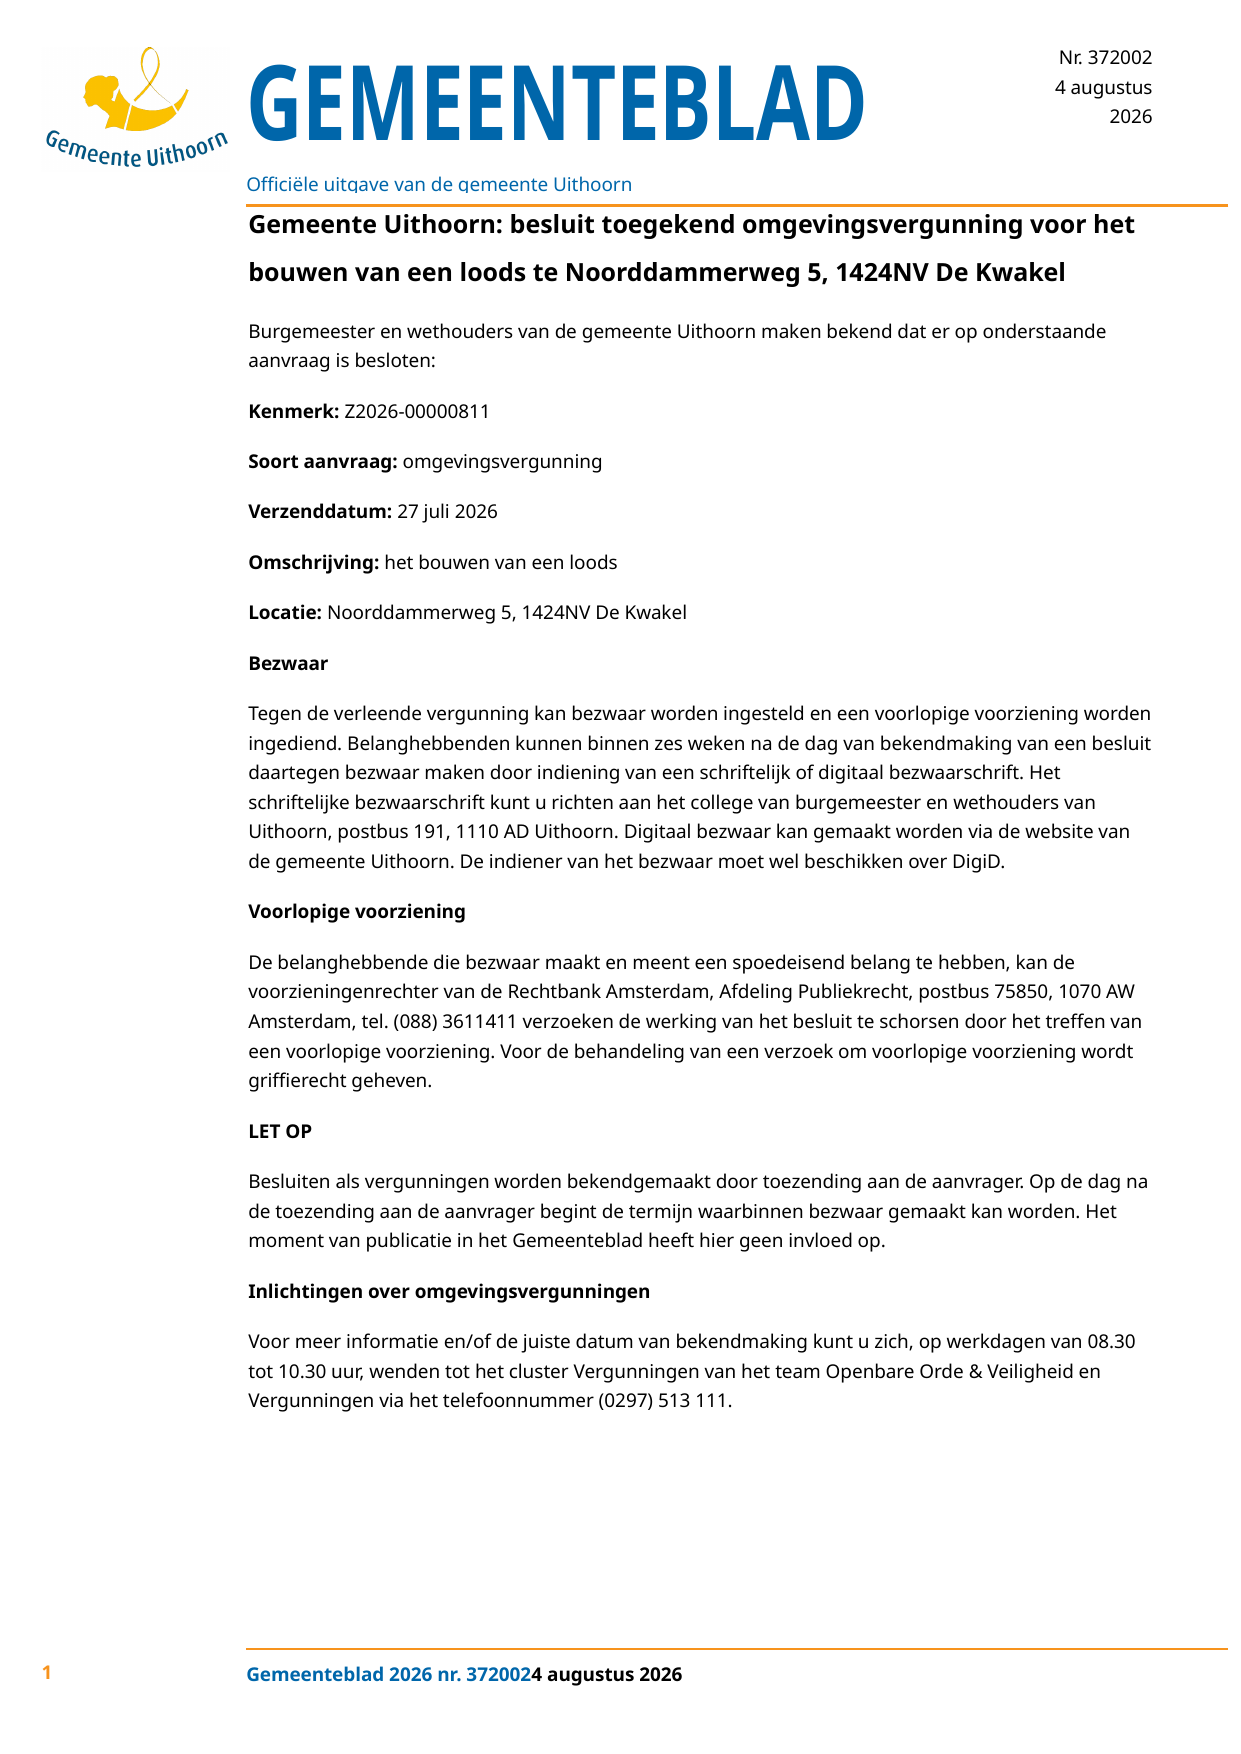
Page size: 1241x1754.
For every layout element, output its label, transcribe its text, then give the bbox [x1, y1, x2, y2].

text Tegen de verleende vergunning kan bezwaar worden ingesteld en een voorlopige voorziening worden ingediend. Belanghebbenden kunnen binnen zes weken na de dag van bekendmaking van een besluit daartegen bezwaar maken door indiening van een schriftelijk of digitaal bezwaarschrift. Het schriftelijke bezwaarschrift kunt u richten aan het college van burgemeester en wethouders van Uithoorn, postbus 191, 1110 AD Uithoorn. Digitaal bezwaar kan gemaakt worden via de website van de gemeente Uithoorn. De indiener van het bezwaar moet wel beschikken over DigiD. [248, 700, 1152, 874]
text Voor meer informatie en/of de juiste datum van bekendmaking kunt u zich, op werkdagen van 08.30 tot 10.30 uur, wenden tot het cluster Vergunningen van het team Openbare Orde & Veiligheid en Vergunningen via het telefoonnummer (0297) 513 111. [248, 1328, 1152, 1413]
text Voorlopige voorziening [248, 899, 1152, 924]
text Bezwaar [248, 650, 1152, 676]
text Besluiten als vergunningen worden bekendgemaakt door toezending aan de aanvrager. Op de dag na de toezending aan de aanvrager begint de termijn waarbinnen bezwaar gemaakt kan worden. Het moment van publicatie in het Gemeenteblad heeft hier geen invloed op. [248, 1168, 1152, 1253]
text De belanghebbende die bezwaar maakt en meent een spoedeisend belang te hebben, kan de voorzieningenrechter van de Rechtbank Amsterdam, Afdeling Publiekrecht, postbus 75850, 1070 AW Amsterdam, tel. (088) 3611411 verzoeken de werking van het besluit te schorsen door het treffen van een voorlopige voorziening. Voor de behandeling van een verzoek om voorlopige voorziening wordt griffierecht geheven. [248, 949, 1152, 1093]
text Locatie: Noorddammerweg 5, 1424NV De Kwakel [248, 599, 1152, 625]
text LET OP [248, 1118, 1152, 1144]
text Omschrijving: het bouwen van een loods [248, 549, 1152, 575]
text Gemeente Uithoorn: besluit toegekend omgevingsvergunning voor het bouwen van een loods te Noorddammerweg 5, 1424NV De Kwakel [248, 207, 1152, 288]
text Burgemeester en wethouders van de gemeente Uithoorn maken bekend dat er op onderstaande aanvraag is besloten: [248, 318, 1152, 373]
text Soort aanvraag: omgevingsvergunning [248, 448, 1152, 474]
text Verzenddatum: 27 juli 2026 [248, 499, 1152, 524]
picture [41, 47, 231, 172]
text Inlichtingen over omgevingsvergunningen [248, 1278, 1152, 1304]
text Kenmerk: Z2026-00000811 [248, 398, 1152, 424]
